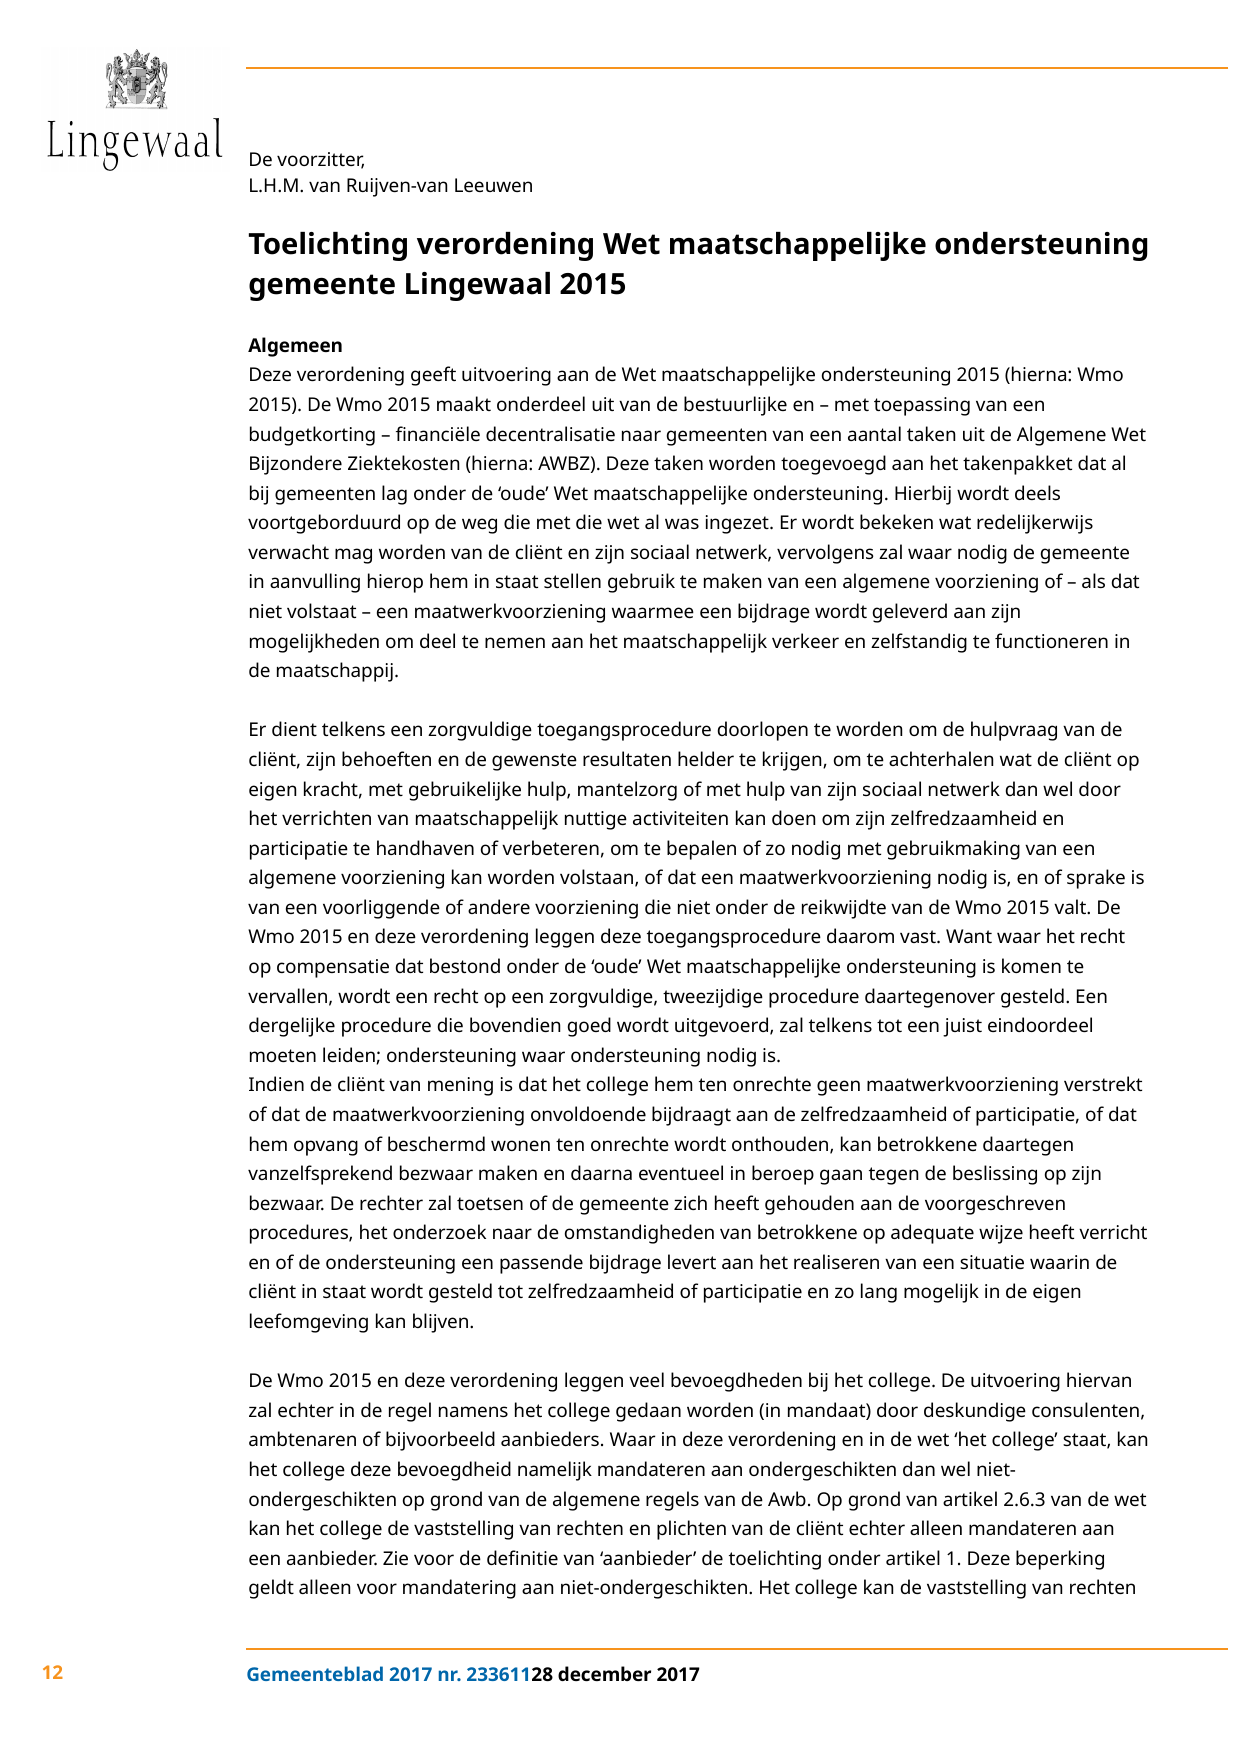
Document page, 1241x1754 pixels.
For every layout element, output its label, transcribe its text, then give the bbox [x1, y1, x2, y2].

text De voorzitter, [248, 146, 1152, 172]
text Toelichting verordening Wet maatschappelijke ondersteuning gemeente Lingewaal 2015 [248, 223, 1152, 303]
text Indien de cliënt van mening is dat het college hem ten onrechte geen maatwerkvoorziening verstrekt of dat de maatwerkvoorziening onvoldoende bijdraagt aan de zelfredzaamheid of participatie, of dat hem opvang of beschermd wonen ten onrechte wordt onthouden, kan betrokkene daartegen vanzelfsprekend bezwaar maken en daarna eventueel in beroep gaan tegen de beslissing op zijn bezwaar. De rechter zal toetsen of de gemeente zich heeft gehouden aan de voorgeschreven procedures, het onderzoek naar de omstandigheden van betrokkene op adequate wijze heeft verricht en of de ondersteuning een passende bijdrage levert aan het realiseren van een situatie waarin de cliënt in staat wordt gesteld tot zelfredzaamheid of participatie en zo lang mogelijk in de eigen leefomgeving kan blijven. [248, 1072, 1152, 1334]
text De Wmo 2015 en deze verordening leggen veel bevoegdheden bij het college. De uitvoering hiervan zal echter in de regel namens het college gedaan worden (in mandaat) door deskundige consulenten, ambtenaren of bijvoorbeeld aanbieders. Waar in deze verordening en in de wet ‘het college’ staat, kan het college deze bevoegdheid namelijk mandateren aan ondergeschikten dan wel niet-ondergeschikten op grond van de algemene regels van de Awb. Op grond van artikel 2.6.3 van de wet kan het college de vaststelling van rechten en plichten van de cliënt echter alleen mandateren aan een aanbieder. Zie voor de definitie van ‘aanbieder’ de toelichting onder artikel 1. Deze beperking geldt alleen voor mandatering aan niet-ondergeschikten. Het college kan de vaststelling van rechten [248, 1367, 1152, 1600]
text Algemeen [248, 332, 1152, 358]
text L.H.M. van Ruijven-van Leeuwen [248, 172, 1152, 198]
picture [41, 47, 231, 172]
text Deze verordening geeft uitvoering aan de Wet maatschappelijke ondersteuning 2015 (hierna: Wmo 2015). De Wmo 2015 maakt onderdeel uit van de bestuurlijke en – met toepassing van een budgetkorting – financiële decentralisatie naar gemeenten van een aantal taken uit de Algemene Wet Bijzondere Ziektekosten (hierna: AWBZ). Deze taken worden toegevoegd aan het takenpakket dat al bij gemeenten lag onder de ‘oude’ Wet maatschappelijke ondersteuning. Hierbij wordt deels voortgeborduurd op de weg die met die wet al was ingezet. Er wordt bekeken wat redelijkerwijs verwacht mag worden van de cliënt en zijn sociaal netwerk, vervolgens zal waar nodig de gemeente in aanvulling hierop hem in staat stellen gebruik te maken van een algemene voorziening of – als dat niet volstaat – een maatwerkvoorziening waarmee een bijdrage wordt geleverd aan zijn mogelijkheden om deel te nemen aan het maatschappelijk verkeer en zelfstandig te functioneren in de maatschappij. [248, 362, 1152, 683]
text Er dient telkens een zorgvuldige toegangsprocedure doorlopen te worden om de hulpvraag van de cliënt, zijn behoeften en de gewenste resultaten helder te krijgen, om te achterhalen wat de cliënt op eigen kracht, met gebruikelijke hulp, mantelzorg of met hulp van zijn sociaal netwerk dan wel door het verrichten van maatschappelijk nuttige activiteiten kan doen om zijn zelfredzaamheid en participatie te handhaven of verbeteren, om te bepalen of zo nodig met gebruikmaking van een algemene voorziening kan worden volstaan, of dat een maatwerkvoorziening nodig is, en of sprake is van een voorliggende of andere voorziening die niet onder de reikwijdte van de Wmo 2015 valt. De Wmo 2015 en deze verordening leggen deze toegangsprocedure daarom vast. Want waar het recht op compensatie dat bestond onder de ‘oude’ Wet maatschappelijke ondersteuning is komen te vervallen, wordt een recht op een zorgvuldige, tweezijdige procedure daartegenover gesteld. Een dergelijke procedure die bovendien goed wordt uitgevoerd, zal telkens tot een juist eindoordeel moeten leiden; ondersteuning waar ondersteuning nodig is. [248, 717, 1152, 1068]
